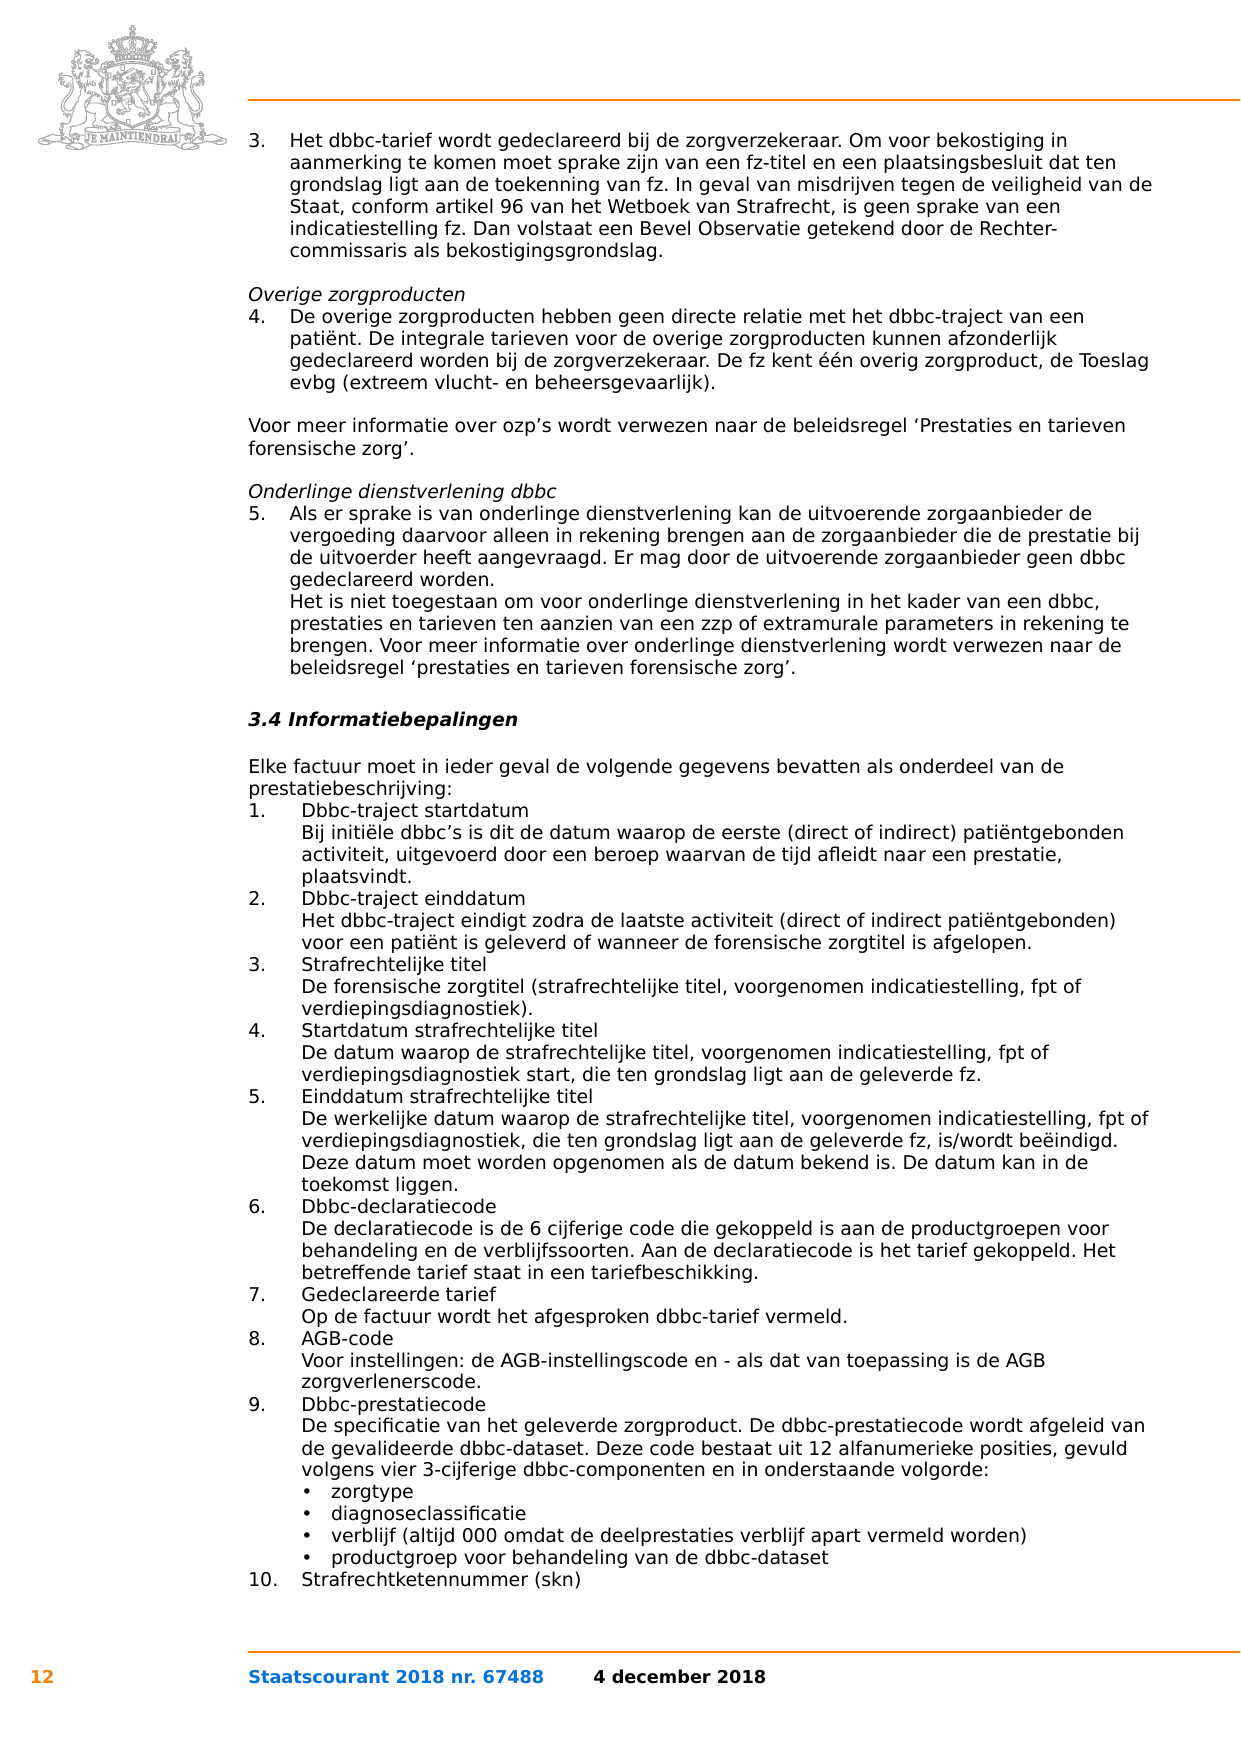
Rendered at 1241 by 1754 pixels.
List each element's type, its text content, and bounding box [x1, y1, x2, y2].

text 10. Strafrechtketennummer (skn) [248, 1569, 1163, 1591]
text 6. Dbbc-declaratiecode [248, 1196, 1163, 1218]
text 3. Strafrechtelijke titel [248, 954, 1163, 976]
text De werkelijke datum waarop de strafrechtelijke titel, voorgenomen indicatiestelling, fpt of verdiepingsdiagnostiek, die ten grondslag ligt aan de geleverde fz, is/wordt beëindigd. Deze datum moet worden opgenomen als de datum bekend is. De datum kan in de toekomst liggen. [301, 1108, 1163, 1196]
text 1. Dbbc-traject startdatum [248, 800, 1163, 822]
text Het is niet toegestaan om voor onderlinge dienstverlening in het kader van een dbbc, prestaties en tarieven ten aanzien van een zzp of extramurale parameters in rekening te brengen. Voor meer informatie over onderlinge dienstverlening wordt verwezen naar de beleidsregel ‘prestaties en tarieven forensische zorg’. [289, 591, 1163, 679]
text Voor meer informatie over ozp’s wordt verwezen naar de beleidsregel ‘Prestaties en tarieven forensische zorg’. [248, 415, 1163, 459]
text • diagnoseclassificatie [301, 1503, 1163, 1525]
text 8. AGB-code [248, 1327, 1163, 1349]
text • productgroep voor behandeling van de dbbc-dataset [301, 1547, 1163, 1569]
text 2. Dbbc-traject einddatum [248, 888, 1163, 910]
text 4. De overige zorgproducten hebben geen directe relatie met het dbbc-traject van een patiënt. De integrale tarieven voor de overige zorgproducten kunnen afzonderlijk gedeclareerd worden bij de zorgverzekeraar. De fz kent één overig zorgproduct, de Toeslag evbg (extreem vlucht- en beheersgevaarlijk). [248, 306, 1163, 393]
subtitle Overige zorgproducten [248, 284, 1163, 306]
text Op de factuur wordt het afgesproken dbbc-tarief vermeld. [301, 1306, 1163, 1327]
text 5. Einddatum strafrechtelijke titel [248, 1086, 1163, 1108]
text Voor instellingen: de AGB-instellingscode en - als dat van toepassing is de AGB zorgverlenerscode. [301, 1349, 1163, 1393]
text De datum waarop de strafrechtelijke titel, voorgenomen indicatiestelling, fpt of verdiepingsdiagnostiek start, die ten grondslag ligt aan de geleverde fz. [301, 1042, 1163, 1086]
text Bij initiële dbbc’s is dit de datum waarop de eerste (direct of indirect) patiëntgebonden activiteit, uitgevoerd door een beroep waarvan de tijd afleidt naar een prestatie, plaatsvindt. [301, 822, 1163, 888]
subtitle Onderlinge dienstverlening dbbc [248, 481, 1163, 503]
text Het dbbc-traject eindigt zodra de laatste activiteit (direct of indirect patiëntgebonden) voor een patiënt is geleverd of wanneer de forensische zorgtitel is afgelopen. [301, 910, 1163, 954]
text 5. Als er sprake is van onderlinge dienstverlening kan de uitvoerende zorgaanbieder de vergoeding daarvoor alleen in rekening brengen aan de zorgaanbieder die de prestatie bij de uitvoerder heeft aangevraagd. Er mag door de uitvoerende zorgaanbieder geen dbbc gedeclareerd worden. [248, 503, 1163, 591]
text • verblijf (altijd 000 omdat de deelprestaties verblijf apart vermeld worden) [301, 1525, 1163, 1547]
text De declaratiecode is de 6 cijferige code die gekoppeld is aan de productgroepen voor behandeling en de verblijfssoorten. Aan de declaratiecode is het tarief gekoppeld. Het betreffende tarief staat in een tariefbeschikking. [301, 1218, 1163, 1283]
text 9. Dbbc-prestatiecode [248, 1393, 1163, 1415]
picture [38, 25, 227, 150]
text • zorgtype [301, 1481, 1163, 1503]
text 3. Het dbbc-tarief wordt gedeclareerd bij de zorgverzekeraar. Om voor bekostiging in aanmerking te komen moet sprake zijn van een fz-titel en een plaatsingsbesluit dat ten grondslag ligt aan de toekenning van fz. In geval van misdrijven tegen de veiligheid van de Staat, conform artikel 96 van het Wetboek van Strafrecht, is geen sprake van een indicatiestelling fz. Dan volstaat een Bevel Observatie getekend door de Rechter-commissaris als bekostigingsgrondslag. [248, 130, 1163, 262]
text De forensische zorgtitel (strafrechtelijke titel, voorgenomen indicatiestelling, fpt of verdiepingsdiagnostiek). [301, 976, 1163, 1020]
text 7. Gedeclareerde tarief [248, 1283, 1163, 1306]
text Elke factuur moet in ieder geval de volgende gegevens bevatten als onderdeel van de prestatiebeschrijving: [248, 756, 1163, 800]
text De specificatie van het geleverde zorgproduct. De dbbc-prestatiecode wordt afgeleid van de gevalideerde dbbc-dataset. Deze code bestaat uit 12 alfanumerieke posities, gevuld volgens vier 3-cijferige dbbc-componenten en in onderstaande volgorde: [301, 1415, 1163, 1481]
text 4. Startdatum strafrechtelijke titel [248, 1020, 1163, 1042]
subtitle 3.4 Informatiebepalingen [248, 709, 1163, 731]
